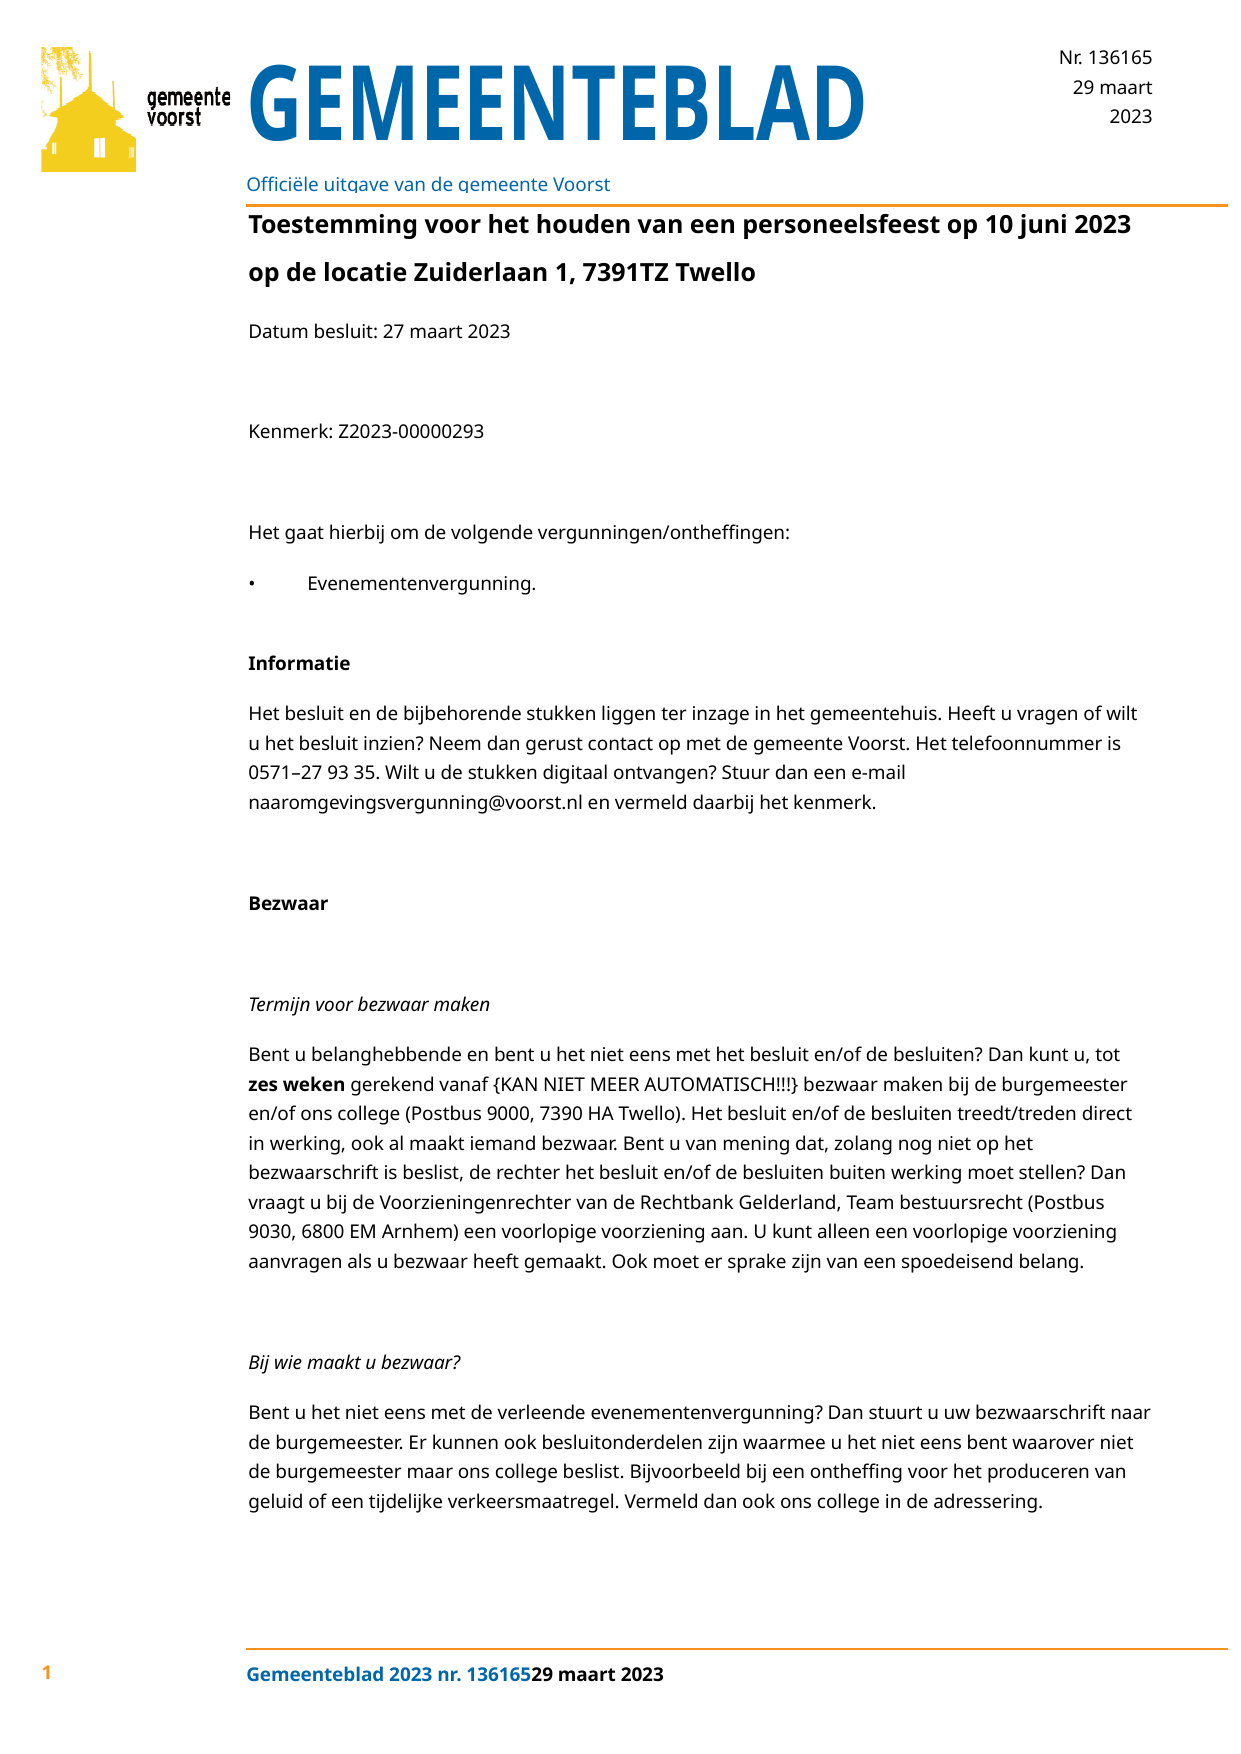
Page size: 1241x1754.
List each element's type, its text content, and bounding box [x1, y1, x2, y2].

text Termijn voor bezwaar maken [248, 991, 1152, 1017]
text Toestemming voor het houden van een personeelsfeest op 10 juni 2023 op de locatie Zuiderlaan 1, 7391TZ Twello [248, 207, 1152, 288]
text Het gaat hierbij om de volgende vergunningen/ontheffingen: [248, 519, 1152, 545]
text Informatie [248, 650, 1152, 676]
list Evenementenvergunning. [248, 570, 1152, 596]
text Bent u belanghebbende en bent u het niet eens met het besluit en/of de besluiten? Dan kunt u, tot zes weken gerekend vanaf {KAN NIET MEER AUTOMATISCH!!!} bezwaar maken bij de burgemeester en/of ons college (Postbus 9000, 7390 HA Twello). Het besluit en/of de besluiten treedt/treden direct in werking, ook al maakt iemand bezwaar. Bent u van mening dat, zolang nog niet op het bezwaarschrift is beslist, de rechter het besluit en/of de besluiten buiten werking moet stellen? Dan vraagt u bij de Voorzieningenrechter van de Rechtbank Gelderland, Team bestuursrecht (Postbus 9030, 6800 EM Arnhem) een voorlopige voorziening aan. U kunt alleen een voorlopige voorziening aanvragen als u bezwaar heeft gemaakt. Ook moet er sprake zijn van een spoedeisend belang. [248, 1041, 1152, 1274]
text Datum besluit: 27 maart 2023 [248, 318, 1152, 344]
text Bij wie maakt u bezwaar? [248, 1349, 1152, 1375]
text Het besluit en de bijbehorende stukken liggen ter inzage in het gemeentehuis. Heeft u vragen of wilt u het besluit inzien? Neem dan gerust contact op met de gemeente Voorst. Het telefoonnummer is 0571–27 93 35. Wilt u de stukken digitaal ontvangen? Stuur dan een e-mail naaromgevingsvergunning@voorst.nl en vermeld daarbij het kenmerk. [248, 700, 1152, 815]
picture [41, 47, 231, 172]
text Bezwaar [248, 890, 1152, 916]
text Bent u het niet eens met de verleende evenementenvergunning? Dan stuurt u uw bezwaarschrift naar de burgemeester. Er kunnen ook besluitonderdelen zijn waarmee u het niet eens bent waarover niet de burgemeester maar ons college beslist. Bijvoorbeeld bij een ontheffing voor het produceren van geluid of een tijdelijke verkeersmaatregel. Vermeld dan ook ons college in de adressering. [248, 1399, 1152, 1514]
text Kenmerk: Z2023-00000293 [248, 419, 1152, 444]
